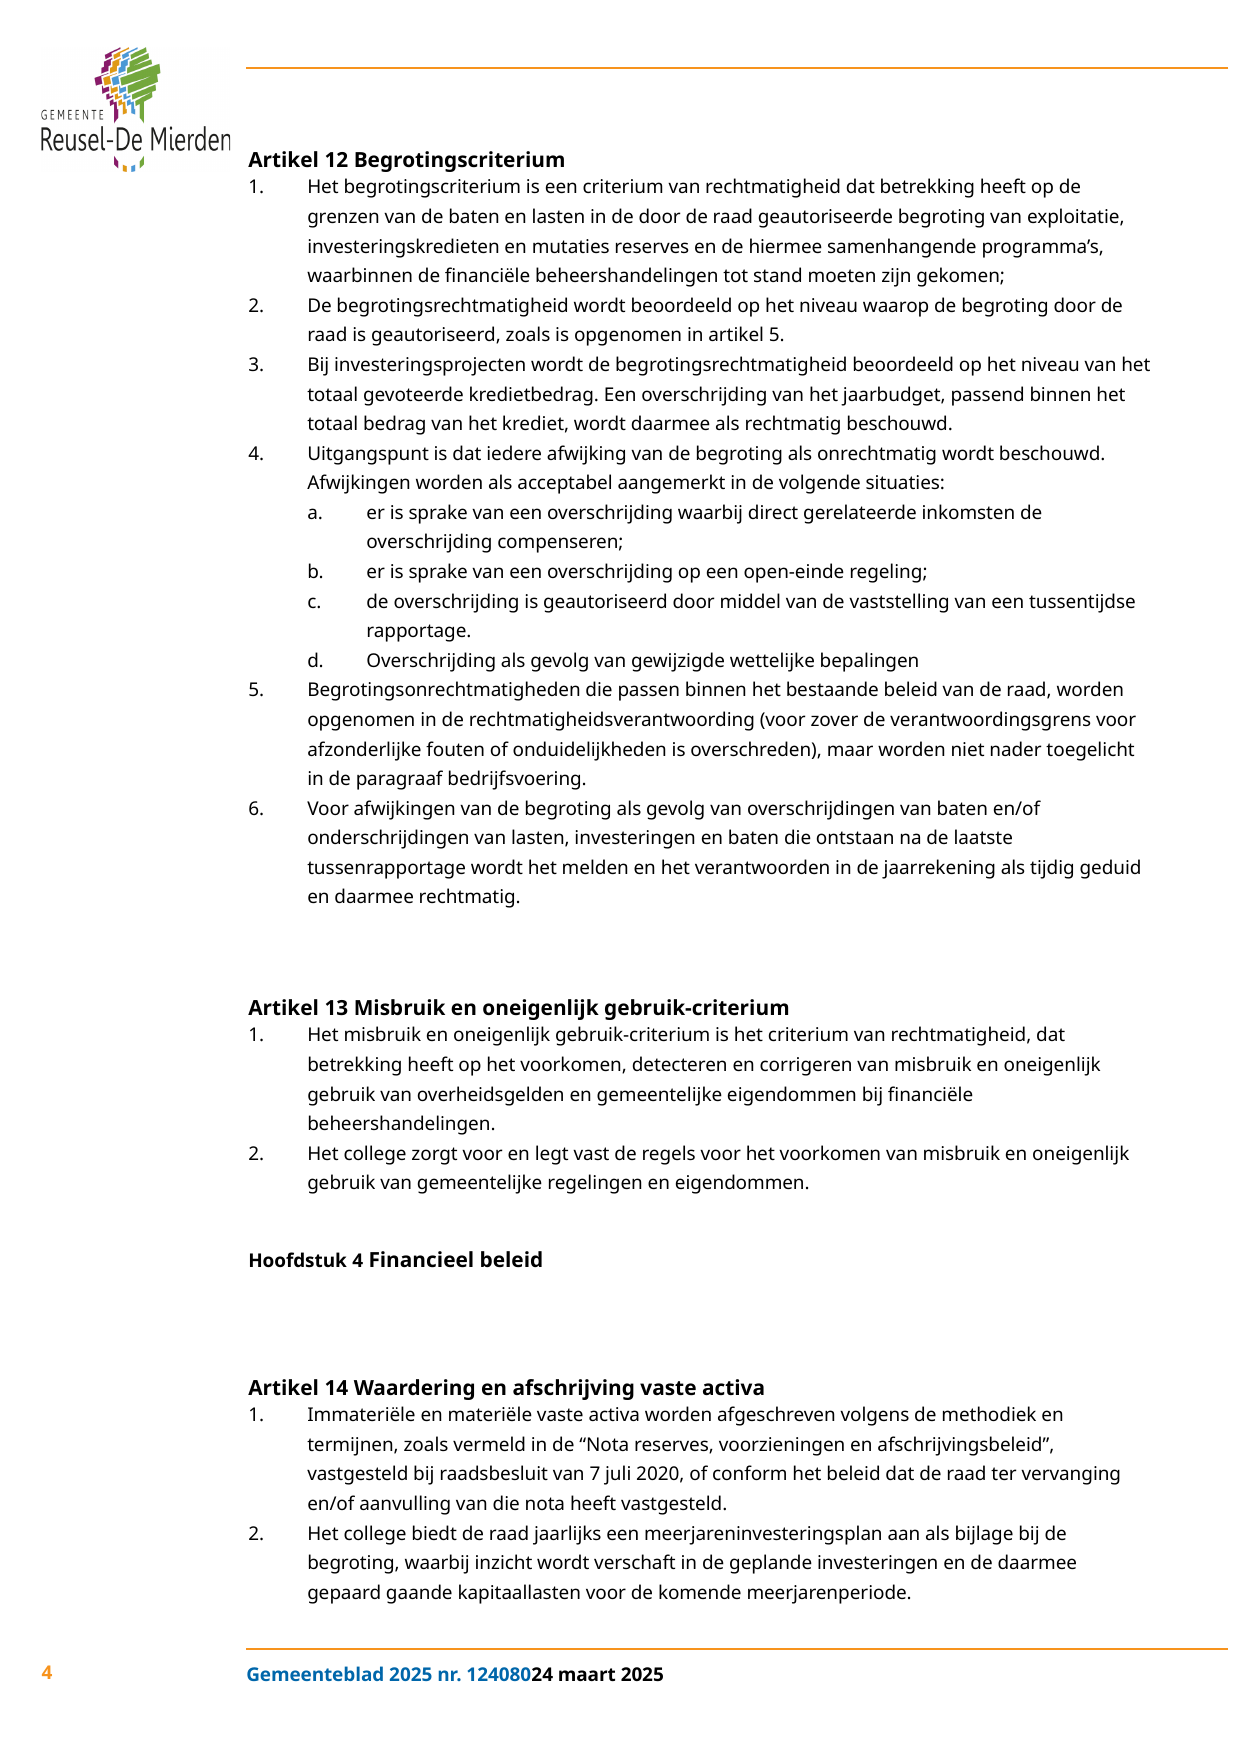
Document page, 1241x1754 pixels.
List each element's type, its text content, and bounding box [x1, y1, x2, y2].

list Begrotingsonrechtmatigheden die passen binnen het bestaande beleid van de raad, worden opgenomen in de rechtmatigheidsverantwoording (voor zover de verantwoordingsgrens voor afzonderlijke fouten of onduidelijkheden is overschreden), maar worden niet nader toegelicht in de paragraaf bedrijfsvoering. [248, 677, 1152, 791]
text Hoofdstuk 4 Financieel beleid [248, 1245, 1152, 1273]
list Het college biedt de raad jaarlijks een meerjareninvesteringsplan aan als bijlage bij de begroting, waarbij inzicht wordt verschaft in de geplande investeringen en de daarmee gepaard gaande kapitaallasten voor de komende meerjarenperiode. [248, 1520, 1152, 1604]
text Artikel 12 Begrotingscriterium [248, 145, 1152, 174]
text Artikel 13 Misbruik en oneigenlijk gebruik-criterium [248, 993, 1152, 1022]
list Bij investeringsprojecten wordt de begrotingsrechtmatigheid beoordeeld op het niveau van het totaal gevoteerde kredietbedrag. Een overschrijding van het jaarbudget, passend binnen het totaal bedrag van het krediet, wordt daarmee als rechtmatig beschouwd. [248, 351, 1152, 436]
list Immateriële en materiële vaste activa worden afgeschreven volgens de methodiek en termijnen, zoals vermeld in de “Nota reserves, voorzieningen en afschrijvingsbeleid”, vastgesteld bij raadsbesluit van 7 juli 2020, of conform het beleid dat de raad ter vervanging en/of aanvulling van die nota heeft vastgesteld. [248, 1401, 1152, 1516]
text Artikel 14 Waardering en afschrijving vaste activa [248, 1373, 1152, 1401]
list er is sprake van een overschrijding waarbij direct gerelateerde inkomsten de overschrijding compenseren; [307, 499, 1152, 554]
list de overschrijding is geautoriseerd door middel van de vaststelling van een tussentijdse rapportage. [307, 588, 1152, 643]
list Het college zorgt voor en legt vast de regels voor het voorkomen van misbruik en oneigenlijk gebruik van gemeentelijke regelingen en eigendommen. [248, 1140, 1152, 1195]
picture [41, 47, 231, 172]
list De begrotingsrechtmatigheid wordt beoordeeld op het niveau waarop de begroting door de raad is geautoriseerd, zoals is opgenomen in artikel 5. [248, 292, 1152, 347]
list er is sprake van een overschrijding op een open-einde regeling; [307, 558, 1152, 584]
list Voor afwijkingen van de begroting als gevolg van overschrijdingen van baten en/of onderschrijdingen van lasten, investeringen en baten die ontstaan na de laatste tussenrapportage wordt het melden en het verantwoorden in de jaarrekening als tijdig geduid en daarmee rechtmatig. [248, 795, 1152, 909]
list Uitgangspunt is dat iedere afwijking van de begroting als onrechtmatig wordt beschouwd. Afwijkingen worden als acceptabel aangemerkt in de volgende situaties: [248, 440, 1152, 495]
list Het begrotingscriterium is een criterium van rechtmatigheid dat betrekking heeft op de grenzen van de baten en lasten in de door de raad geautoriseerde begroting van exploitatie, investeringskredieten en mutaties reserves en de hiermee samenhangende programma’s, waarbinnen de financiële beheershandelingen tot stand moeten zijn gekomen; [248, 174, 1152, 288]
list Overschrijding als gevolg van gewijzigde wettelijke bepalingen [307, 647, 1152, 673]
list Het misbruik en oneigenlijk gebruik-criterium is het criterium van rechtmatigheid, dat betrekking heeft op het voorkomen, detecteren en corrigeren van misbruik en oneigenlijk gebruik van overheidsgelden en gemeentelijke eigendommen bij financiële beheershandelingen. [248, 1022, 1152, 1136]
